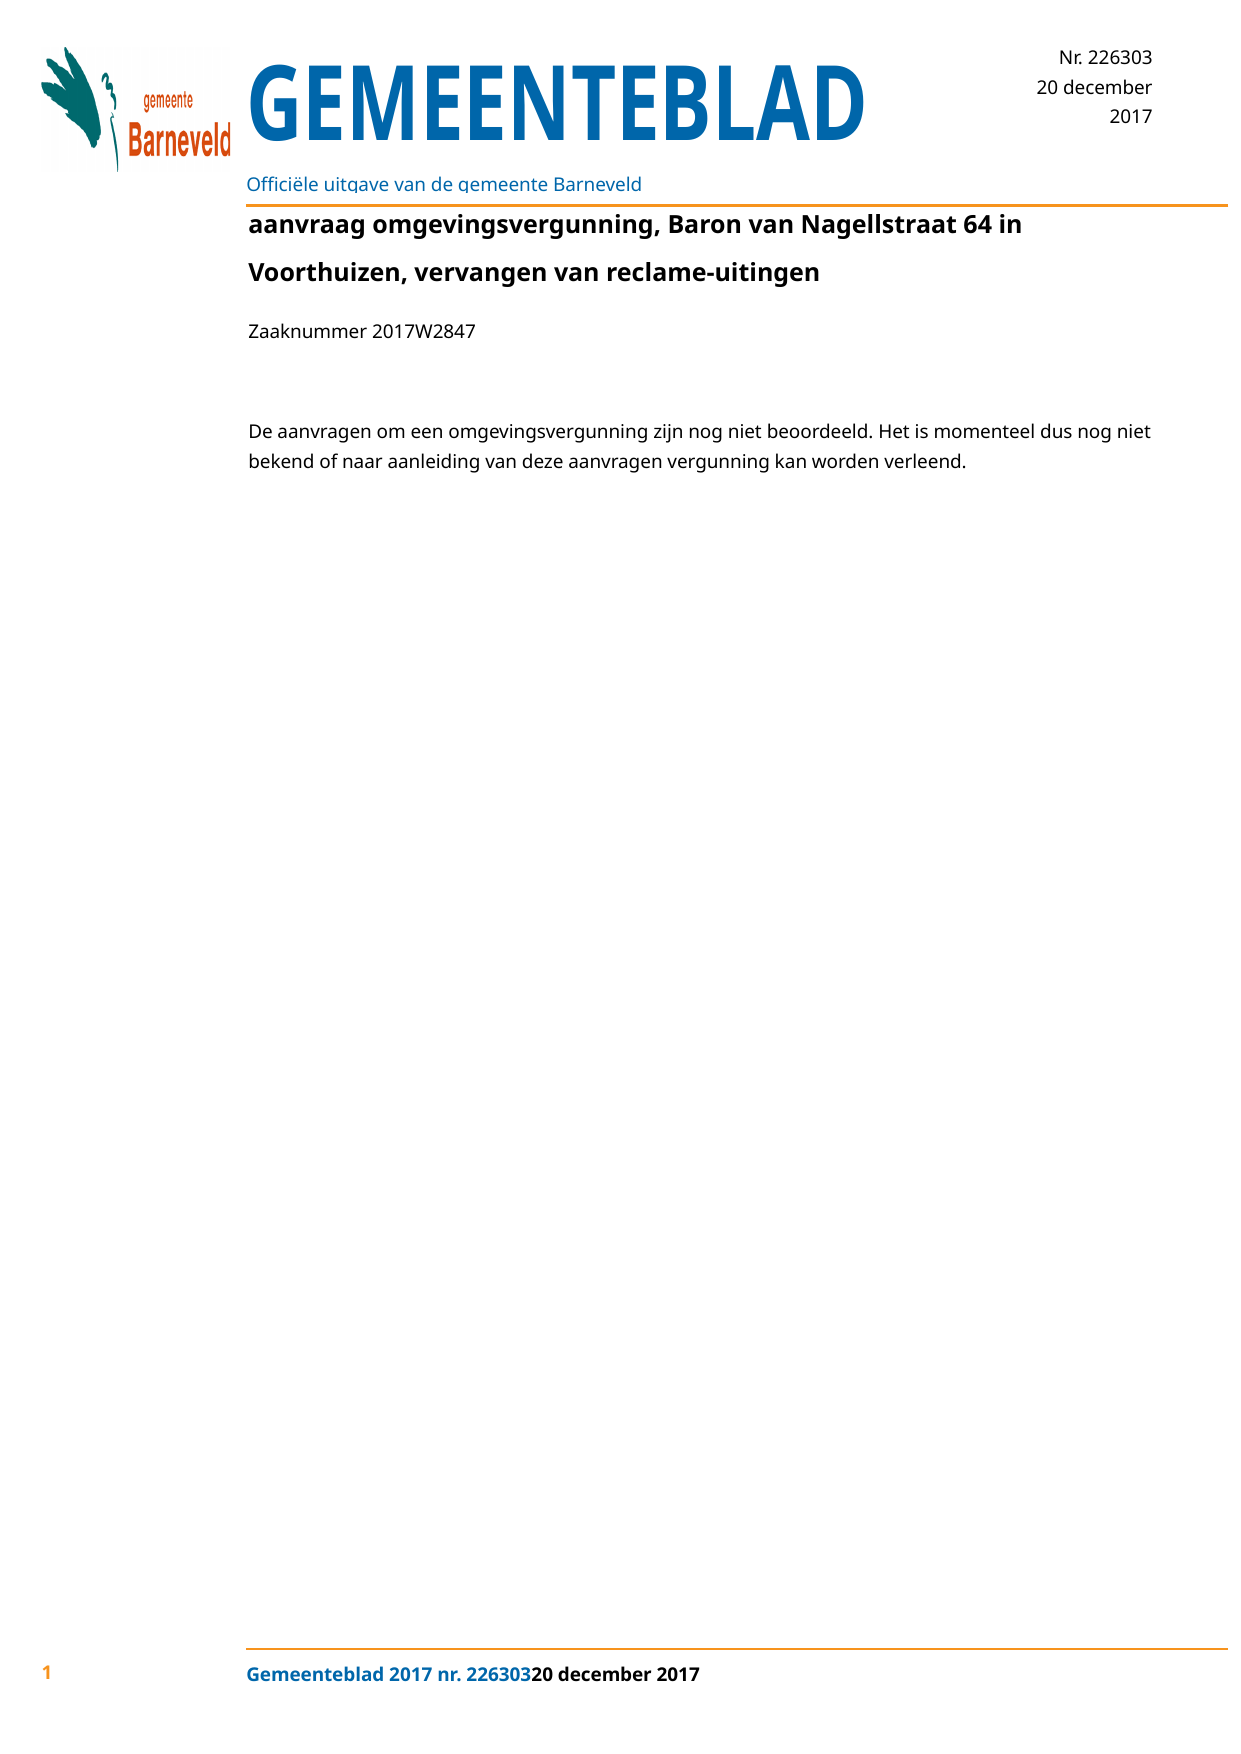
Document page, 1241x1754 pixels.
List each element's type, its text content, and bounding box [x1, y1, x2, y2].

picture [41, 47, 231, 172]
text Zaaknummer 2017W2847 [248, 318, 1152, 344]
text De aanvragen om een omgevingsvergunning zijn nog niet beoordeeld. Het is momenteel dus nog niet bekend of naar aanleiding van deze aanvragen vergunning kan worden verleend. [248, 419, 1152, 474]
text aanvraag omgevingsvergunning, Baron van Nagellstraat 64 in Voorthuizen, vervangen van reclame-uitingen [248, 207, 1152, 288]
